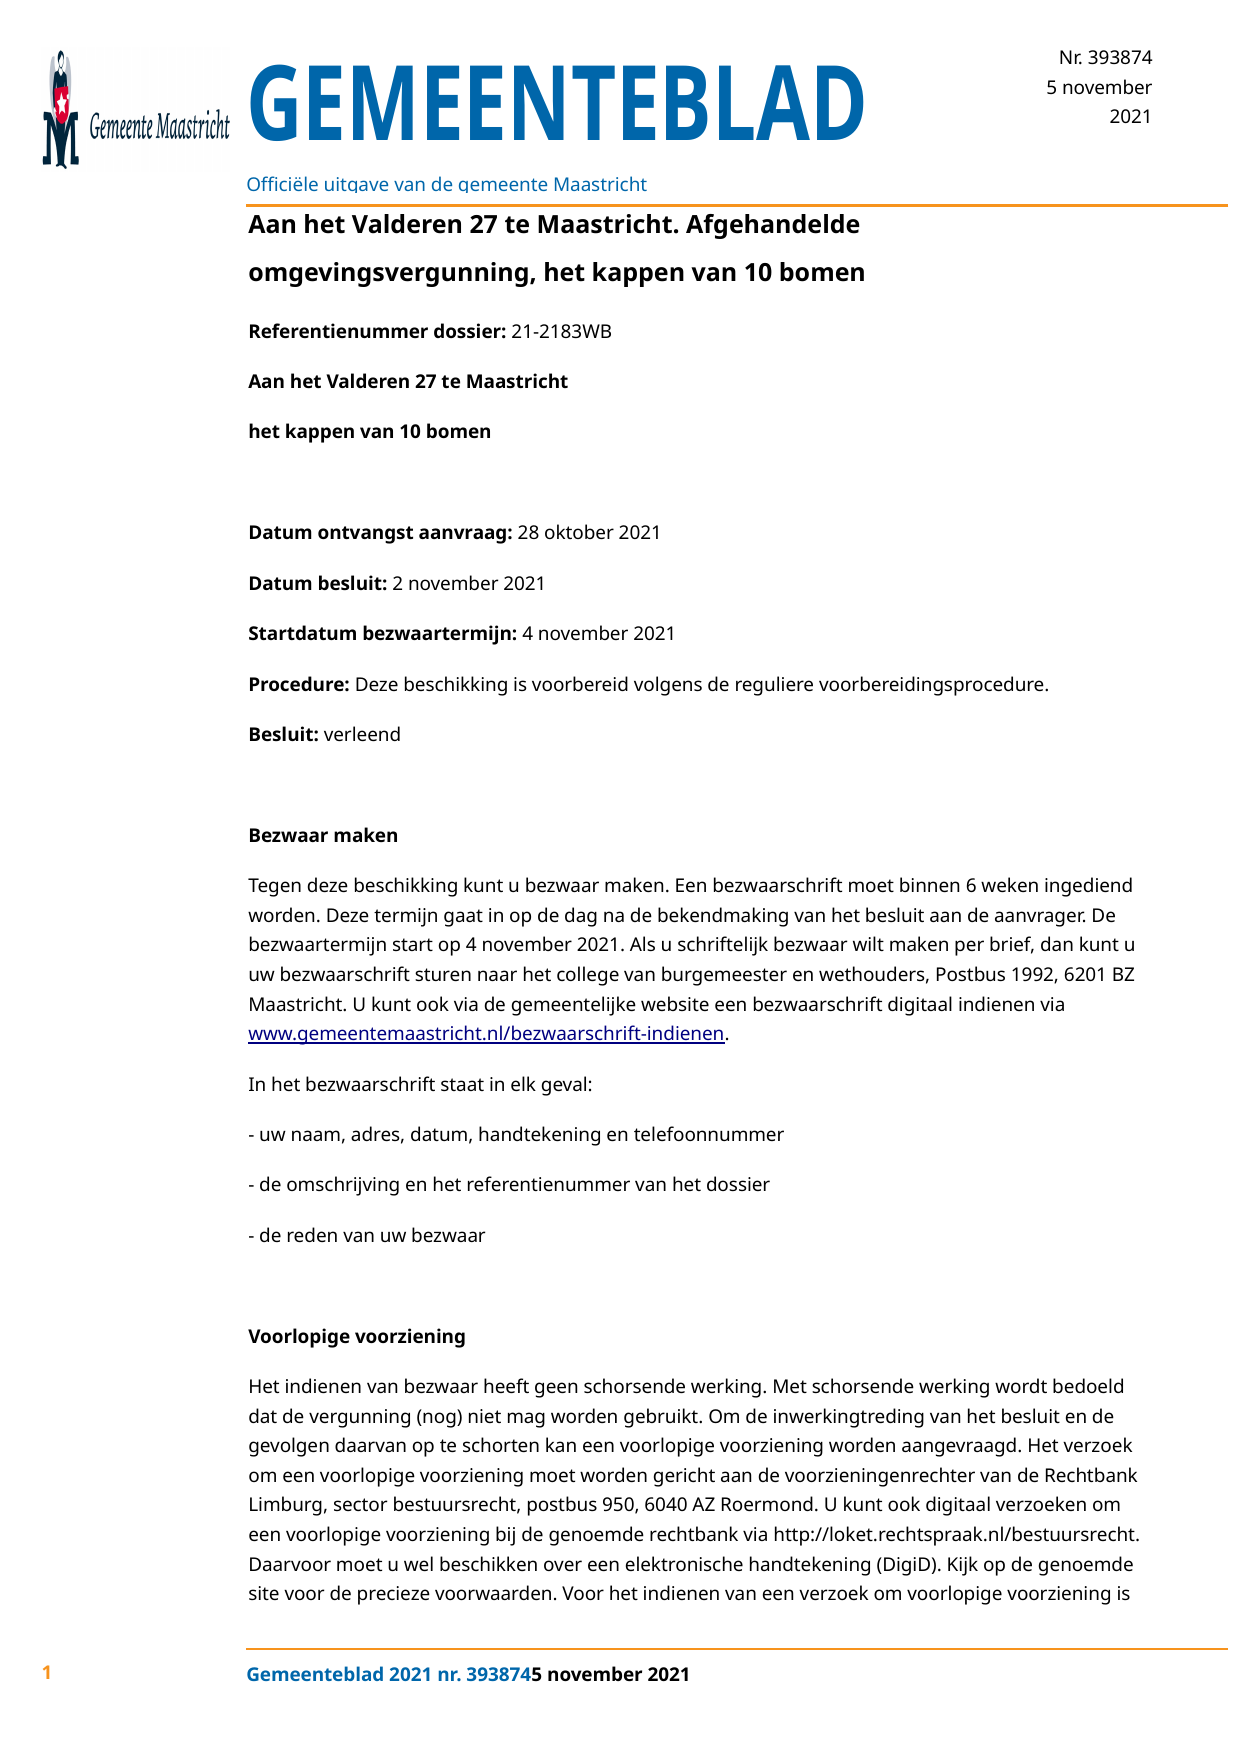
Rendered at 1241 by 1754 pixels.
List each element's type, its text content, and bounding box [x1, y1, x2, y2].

text Datum ontvangst aanvraag: 28 oktober 2021 [248, 519, 1152, 545]
text Aan het Valderen 27 te Maastricht. Afgehandelde omgevingsvergunning, het kappen van 10 bomen [248, 207, 1152, 288]
text Besluit: verleend [248, 721, 1152, 747]
text het kappen van 10 bomen [248, 419, 1152, 444]
text Tegen deze beschikking kunt u bezwaar maken. Een bezwaarschrift moet binnen 6 weken ingediend worden. Deze termijn gaat in op de dag na de bekendmaking van het besluit aan de aanvrager. De bezwaartermijn start op 4 november 2021. Als u schriftelijk bezwaar wilt maken per brief, dan kunt u uw bezwaarschrift sturen naar het college van burgemeester en wethouders, Postbus 1992, 6201 BZ Maastricht. U kunt ook via de gemeentelijke website een bezwaarschrift digitaal indienen via www.gemeentemaastricht.nl/bezwaarschrift-indienen. [248, 872, 1152, 1046]
text Startdatum bezwaartermijn: 4 november 2021 [248, 620, 1152, 646]
picture [41, 47, 231, 172]
text Het indienen van bezwaar heeft geen schorsende werking. Met schorsende werking wordt bedoeld dat de vergunning (nog) niet mag worden gebruikt. Om de inwerkingtreding van het besluit en de gevolgen daarvan op te schorten kan een voorlopige voorziening worden aangevraagd. Het verzoek om een voorlopige voorziening moet worden gericht aan de voorzieningenrechter van de Rechtbank Limburg, sector bestuursrecht, postbus 950, 6040 AZ Roermond. U kunt ook digitaal verzoeken om een voorlopige voorziening bij de genoemde rechtbank via http://loket.rechtspraak.nl/bestuursrecht. Daarvoor moet u wel beschikken over een elektronische handtekening (DigiD). Kijk op de genoemde site voor de precieze voorwaarden. Voor het indienen van een verzoek om voorlopige voorziening is [248, 1373, 1152, 1606]
text In het bezwaarschrift staat in elk geval: [248, 1071, 1152, 1097]
text - de reden van uw bezwaar [248, 1222, 1152, 1248]
text Referentienummer dossier: 21-2183WB [248, 318, 1152, 344]
text - uw naam, adres, datum, handtekening en telefoonnummer [248, 1121, 1152, 1147]
text - de omschrijving en het referentienummer van het dossier [248, 1172, 1152, 1197]
text Datum besluit: 2 november 2021 [248, 570, 1152, 596]
text Procedure: Deze beschikking is voorbereid volgens de reguliere voorbereidingsprocedure. [248, 671, 1152, 697]
text Aan het Valderen 27 te Maastricht [248, 368, 1152, 394]
text Bezwaar maken [248, 822, 1152, 848]
text Voorlopige voorziening [248, 1323, 1152, 1349]
